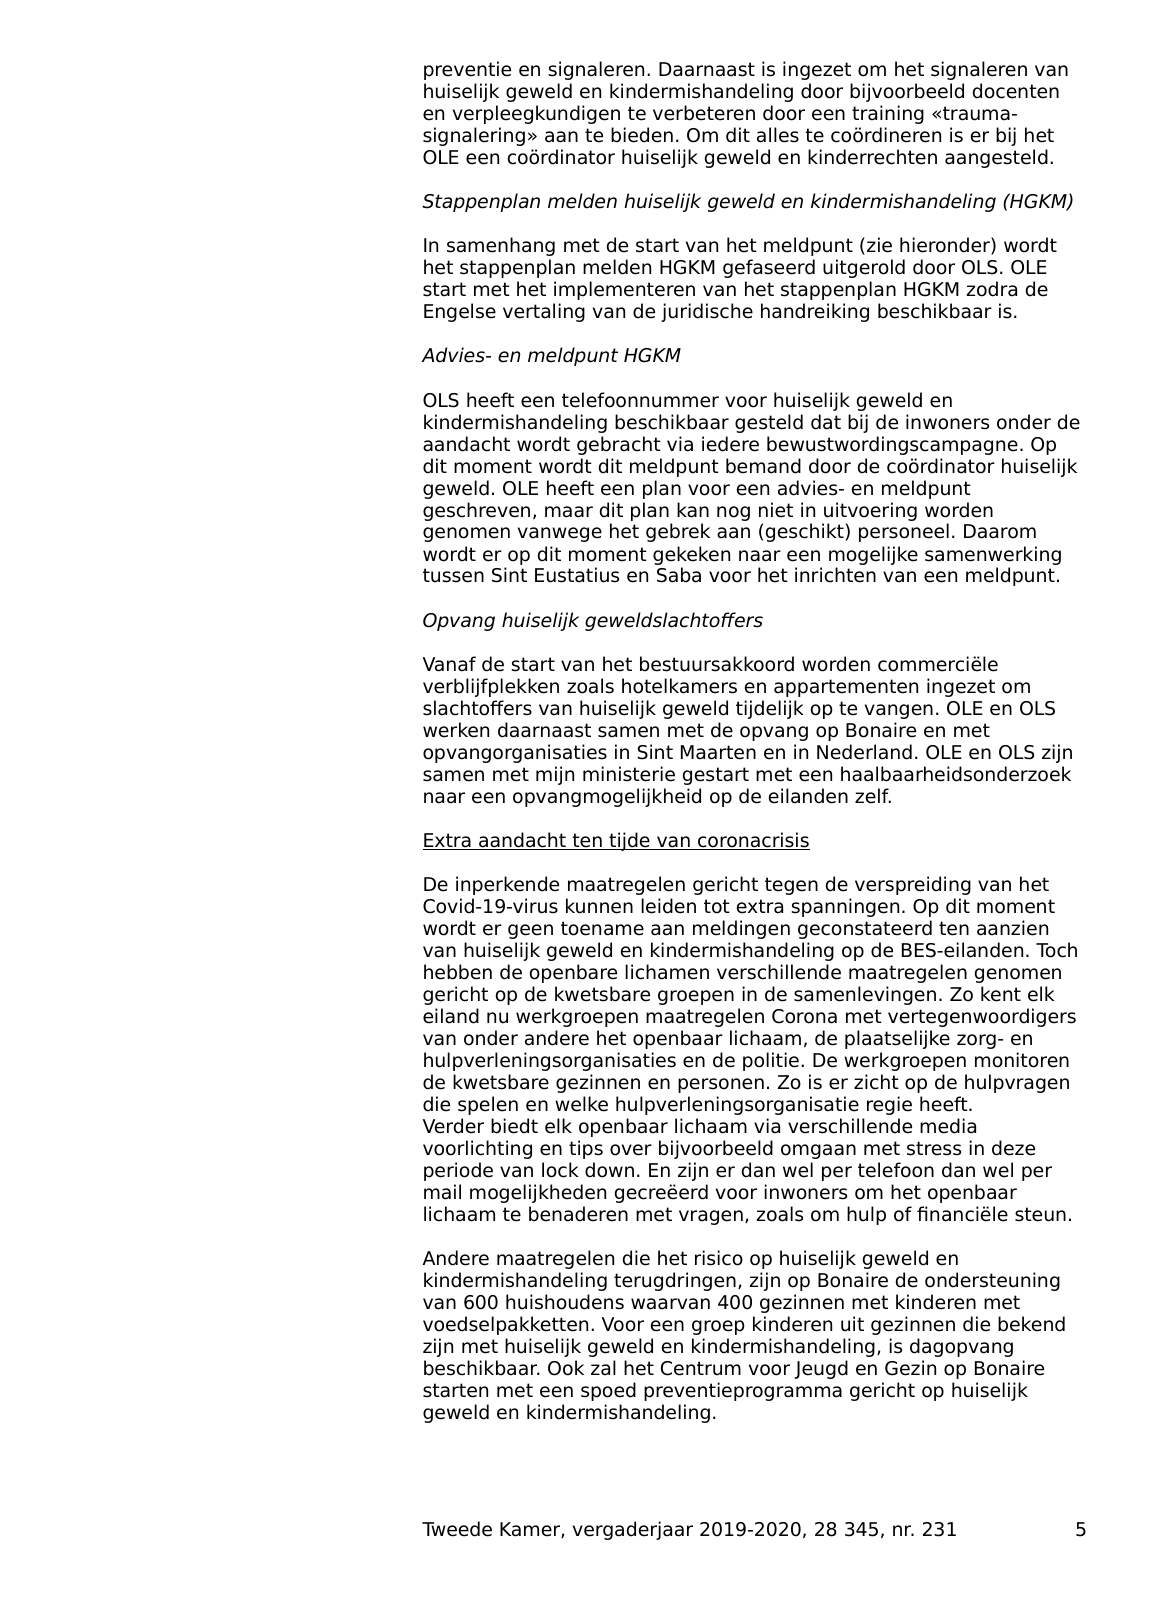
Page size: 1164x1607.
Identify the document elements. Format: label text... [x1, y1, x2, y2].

text OLS heeft een telefoonnummer voor huiselijk geweld en kindermishandeling beschikbaar gesteld dat bij de inwoners onder de aandacht wordt gebracht via iedere bewustwordingscampagne. Op dit moment wordt dit meldpunt bemand door de coördinator huiselijk geweld. OLE heeft een plan voor een advies- en meldpunt geschreven, maar dit plan kan nog niet in uitvoering worden genomen vanwege het gebrek aan (geschikt) personeel. Daarom wordt er op dit moment gekeken naar een mogelijke samenwerking tussen Sint Eustatius en Saba voor het inrichten van een meldpunt. [422, 389, 1087, 587]
text preventie en signaleren. Daarnaast is ingezet om het signaleren van huiselijk geweld en kindermishandeling door bijvoorbeeld docenten en verpleegkundigen te verbeteren door een training «trauma-signalering» aan te bieden. Om dit alles te coördineren is er bij het OLE een coördinator huiselijk geweld en kinderrechten aangesteld. [422, 59, 1087, 169]
text Verder biedt elk openbaar lichaam via verschillende media voorlichting en tips over bijvoorbeeld omgaan met stress in deze periode van lock down. En zijn er dan wel per telefoon dan wel per mail mogelijkheden gecreëerd voor inwoners om het openbaar lichaam te benaderen met vragen, zoals om hulp of financiële steun. [422, 1116, 1087, 1226]
subtitle Opvang huiselijk geweldslachtoffers [422, 609, 1087, 632]
text Andere maatregelen die het risico op huiselijk geweld en kindermishandeling terugdringen, zijn op Bonaire de ondersteuning van 600 huishoudens waarvan 400 gezinnen met kinderen met voedselpakketten. Voor een groep kinderen uit gezinnen die bekend zijn met huiselijk geweld en kindermishandeling, is dagopvang beschikbaar. Ook zal het Centrum voor Jeugd en Gezin op Bonaire starten met een spoed preventieprogramma gericht op huiselijk geweld en kindermishandeling. [422, 1248, 1087, 1424]
subtitle Extra aandacht ten tijde van coronacrisis [422, 830, 1087, 852]
text Vanaf de start van het bestuursakkoord worden commerciële verblijfplekken zoals hotelkamers en appartementen ingezet om slachtoffers van huiselijk geweld tijdelijk op te vangen. OLE en OLS werken daarnaast samen met de opvang op Bonaire en met opvangorganisaties in Sint Maarten en in Nederland. OLE en OLS zijn samen met mijn ministerie gestart met een haalbaarheidsonderzoek naar een opvangmogelijkheid op de eilanden zelf. [422, 654, 1087, 808]
text De inperkende maatregelen gericht tegen de verspreiding van het Covid-19-virus kunnen leiden tot extra spanningen. Op dit moment wordt er geen toename aan meldingen geconstateerd ten aanzien van huiselijk geweld en kindermishandeling op de BES-eilanden. Toch hebben de openbare lichamen verschillende maatregelen genomen gericht op de kwetsbare groepen in de samenlevingen. Zo kent elk eiland nu werkgroepen maatregelen Corona met vertegenwoordigers van onder andere het openbaar lichaam, de plaatselijke zorg- en hulpverleningsorganisaties en de politie. De werkgroepen monitoren de kwetsbare gezinnen en personen. Zo is er zicht op de hulpvragen die spelen en welke hulpverleningsorganisatie regie heeft. [422, 874, 1087, 1116]
subtitle Stappenplan melden huiselijk geweld en kindermishandeling (HGKM) [422, 191, 1087, 213]
subtitle Advies- en meldpunt HGKM [422, 345, 1087, 367]
text In samenhang met de start van het meldpunt (zie hieronder) wordt het stappenplan melden HGKM gefaseerd uitgerold door OLS. OLE start met het implementeren van het stappenplan HGKM zodra de Engelse vertaling van de juridische handreiking beschikbaar is. [422, 235, 1087, 323]
